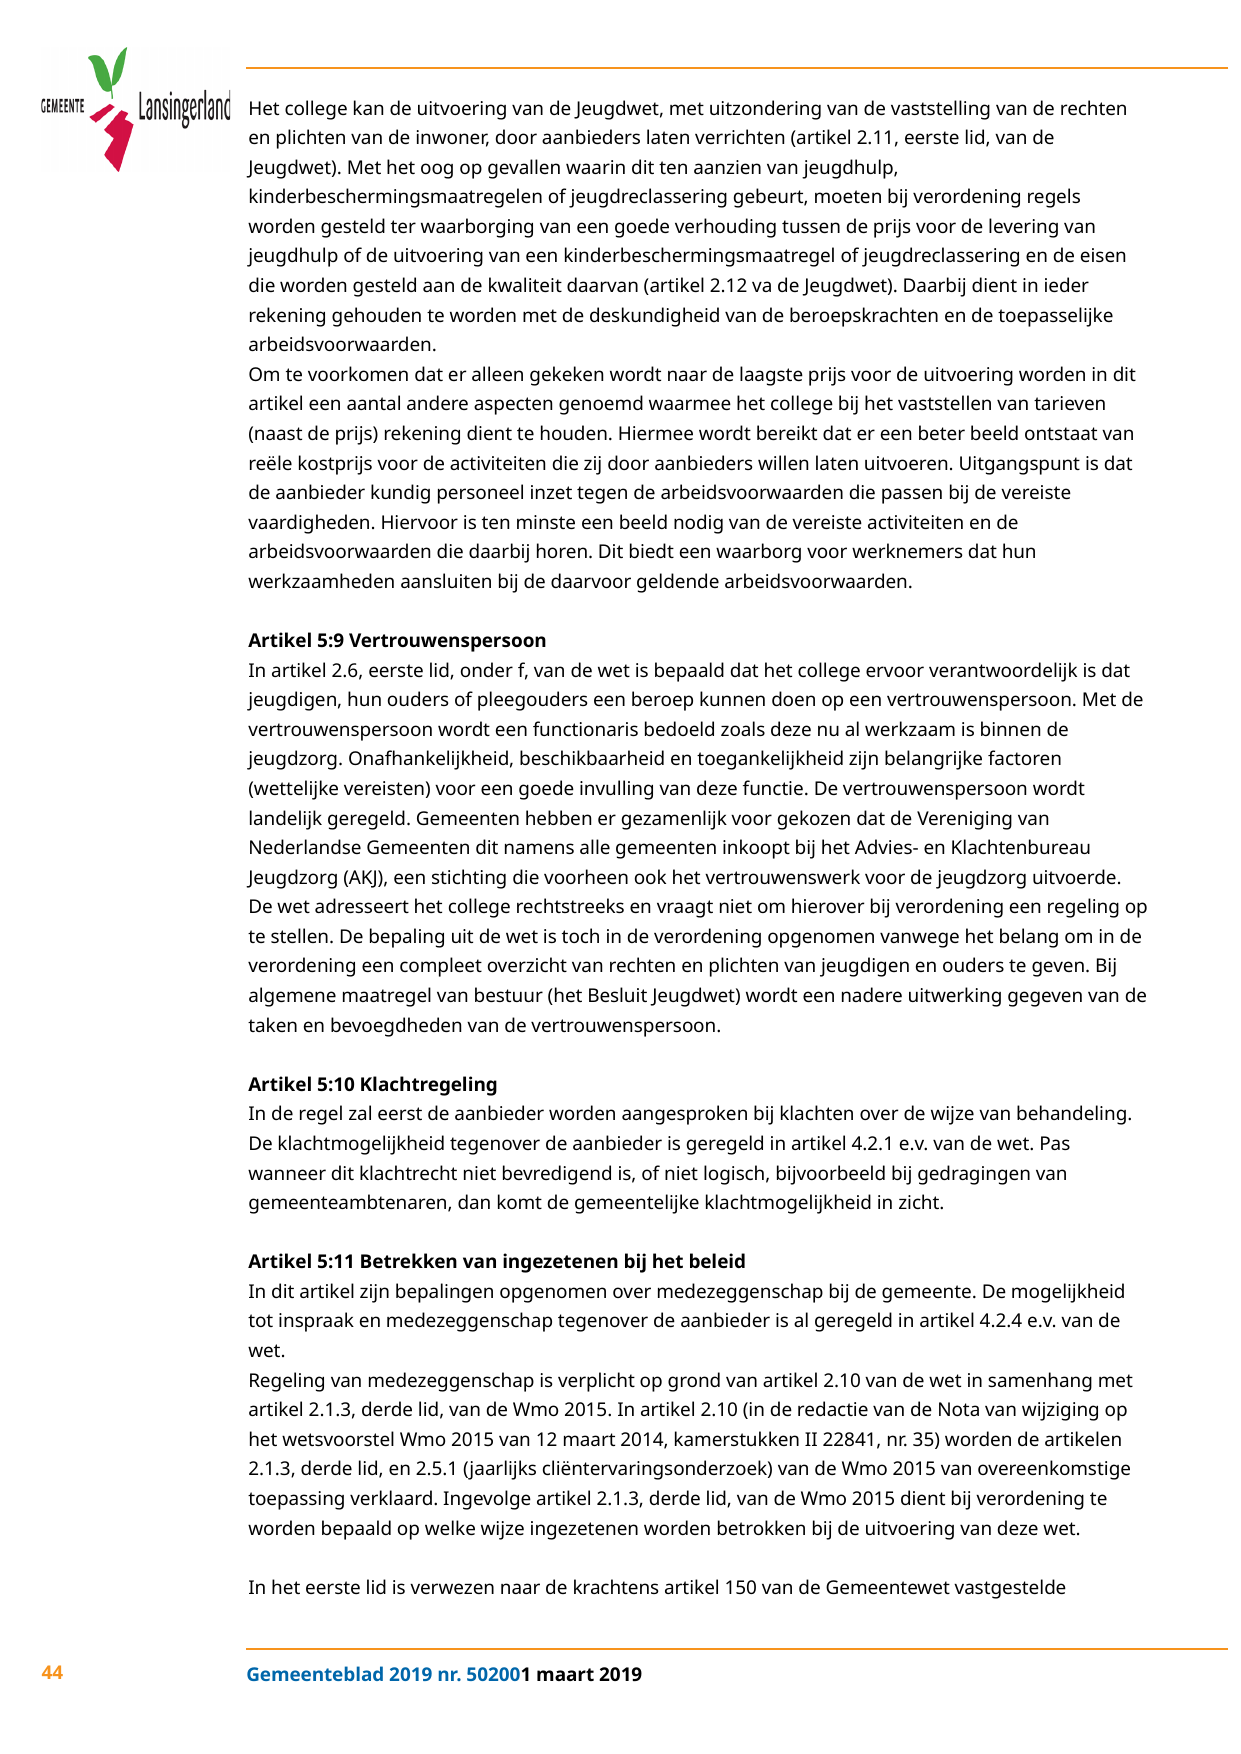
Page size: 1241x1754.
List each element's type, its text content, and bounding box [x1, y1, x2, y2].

text In artikel 2.6, eerste lid, onder f, van de wet is bepaald dat het college ervoor verantwoordelijk is dat jeugdigen, hun ouders of pleegouders een beroep kunnen doen op een vertrouwenspersoon. Met de vertrouwenspersoon wordt een functionaris bedoeld zoals deze nu al werkzaam is binnen de jeugdzorg. Onafhankelijkheid, beschikbaarheid en toegankelijkheid zijn belangrijke factoren (wettelijke vereisten) voor een goede invulling van deze functie. De vertrouwenspersoon wordt landelijk geregeld. Gemeenten hebben er gezamenlijk voor gekozen dat de Vereniging van Nederlandse Gemeenten dit namens alle gemeenten inkoopt bij het Advies- en Klachtenbureau Jeugdzorg (AKJ), een stichting die voorheen ook het vertrouwenswerk voor de jeugdzorg uitvoerde. [248, 657, 1152, 890]
text De wet adresseert het college rechtstreeks en vraagt niet om hierover bij verordening een regeling op te stellen. De bepaling uit de wet is toch in de verordening opgenomen vanwege het belang om in de verordening een compleet overzicht van rechten en plichten van jeugdigen en ouders te geven. Bij algemene maatregel van bestuur (het Besluit Jeugdwet) wordt een nadere uitwerking gegeven van de taken en bevoegdheden van de vertrouwenspersoon. [248, 893, 1152, 1038]
text Artikel 5:11 Betrekken van ingezetenen bij het beleid [248, 1248, 1152, 1274]
text In het eerste lid is verwezen naar de krachtens artikel 150 van de Gemeentewet vastgestelde [248, 1574, 1152, 1600]
text In de regel zal eerst de aanbieder worden aangesproken bij klachten over de wijze van behandeling. De klachtmogelijkheid tegenover de aanbieder is geregeld in artikel 4.2.1 e.v. van de wet. Pas wanneer dit klachtrecht niet bevredigend is, of niet logisch, bijvoorbeeld bij gedragingen van gemeenteambtenaren, dan komt de gemeentelijke klachtmogelijkheid in zicht. [248, 1101, 1152, 1215]
text Artikel 5:9 Vertrouwenspersoon [248, 627, 1152, 653]
picture [41, 47, 231, 172]
text Om te voorkomen dat er alleen gekeken wordt naar de laagste prijs voor de uitvoering worden in dit artikel een aantal andere aspecten genoemd waarmee het college bij het vaststellen van tarieven (naast de prijs) rekening dient te houden. Hiermee wordt bereikt dat er een beter beeld ontstaat van reële kostprijs voor de activiteiten die zij door aanbieders willen laten uitvoeren. Uitgangspunt is dat de aanbieder kundig personeel inzet tegen de arbeidsvoorwaarden die passen bij de vereiste vaardigheden. Hiervoor is ten minste een beeld nodig van de vereiste activiteiten en de arbeidsvoorwaarden die daarbij horen. Dit biedt een waarborg voor werknemers dat hun werkzaamheden aansluiten bij de daarvoor geldende arbeidsvoorwaarden. [248, 361, 1152, 594]
text In dit artikel zijn bepalingen opgenomen over medezeggenschap bij de gemeente. De mogelijkheid tot inspraak en medezeggenschap tegenover de aanbieder is al geregeld in artikel 4.2.4 e.v. van de wet. [248, 1278, 1152, 1363]
text Het college kan de uitvoering van de Jeugdwet, met uitzondering van de vaststelling van de rechten en plichten van de inwoner, door aanbieders laten verrichten (artikel 2.11, eerste lid, van de Jeugdwet). Met het oog op gevallen waarin dit ten aanzien van jeugdhulp, kinderbeschermingsmaatregelen of jeugdreclassering gebeurt, moeten bij verordening regels worden gesteld ter waarborging van een goede verhouding tussen de prijs voor de levering van jeugdhulp of de uitvoering van een kinderbeschermingsmaatregel of jeugdreclassering en de eisen die worden gesteld aan de kwaliteit daarvan (artikel 2.12 va de Jeugdwet). Daarbij dient in ieder rekening gehouden te worden met de deskundigheid van de beroepskrachten en de toepasselijke arbeidsvoorwaarden. [248, 95, 1152, 357]
text Artikel 5:10 Klachtregeling [248, 1071, 1152, 1097]
text Regeling van medezeggenschap is verplicht op grond van artikel 2.10 van de wet in samenhang met artikel 2.1.3, derde lid, van de Wmo 2015. In artikel 2.10 (in de redactie van de Nota van wijziging op het wetsvoorstel Wmo 2015 van 12 maart 2014, kamerstukken II 22841, nr. 35) worden de artikelen 2.1.3, derde lid, en 2.5.1 (jaarlijks cliëntervaringsonderzoek) van de Wmo 2015 van overeenkomstige toepassing verklaard. Ingevolge artikel 2.1.3, derde lid, van de Wmo 2015 dient bij verordening te worden bepaald op welke wijze ingezetenen worden betrokken bij de uitvoering van deze wet. [248, 1367, 1152, 1541]
